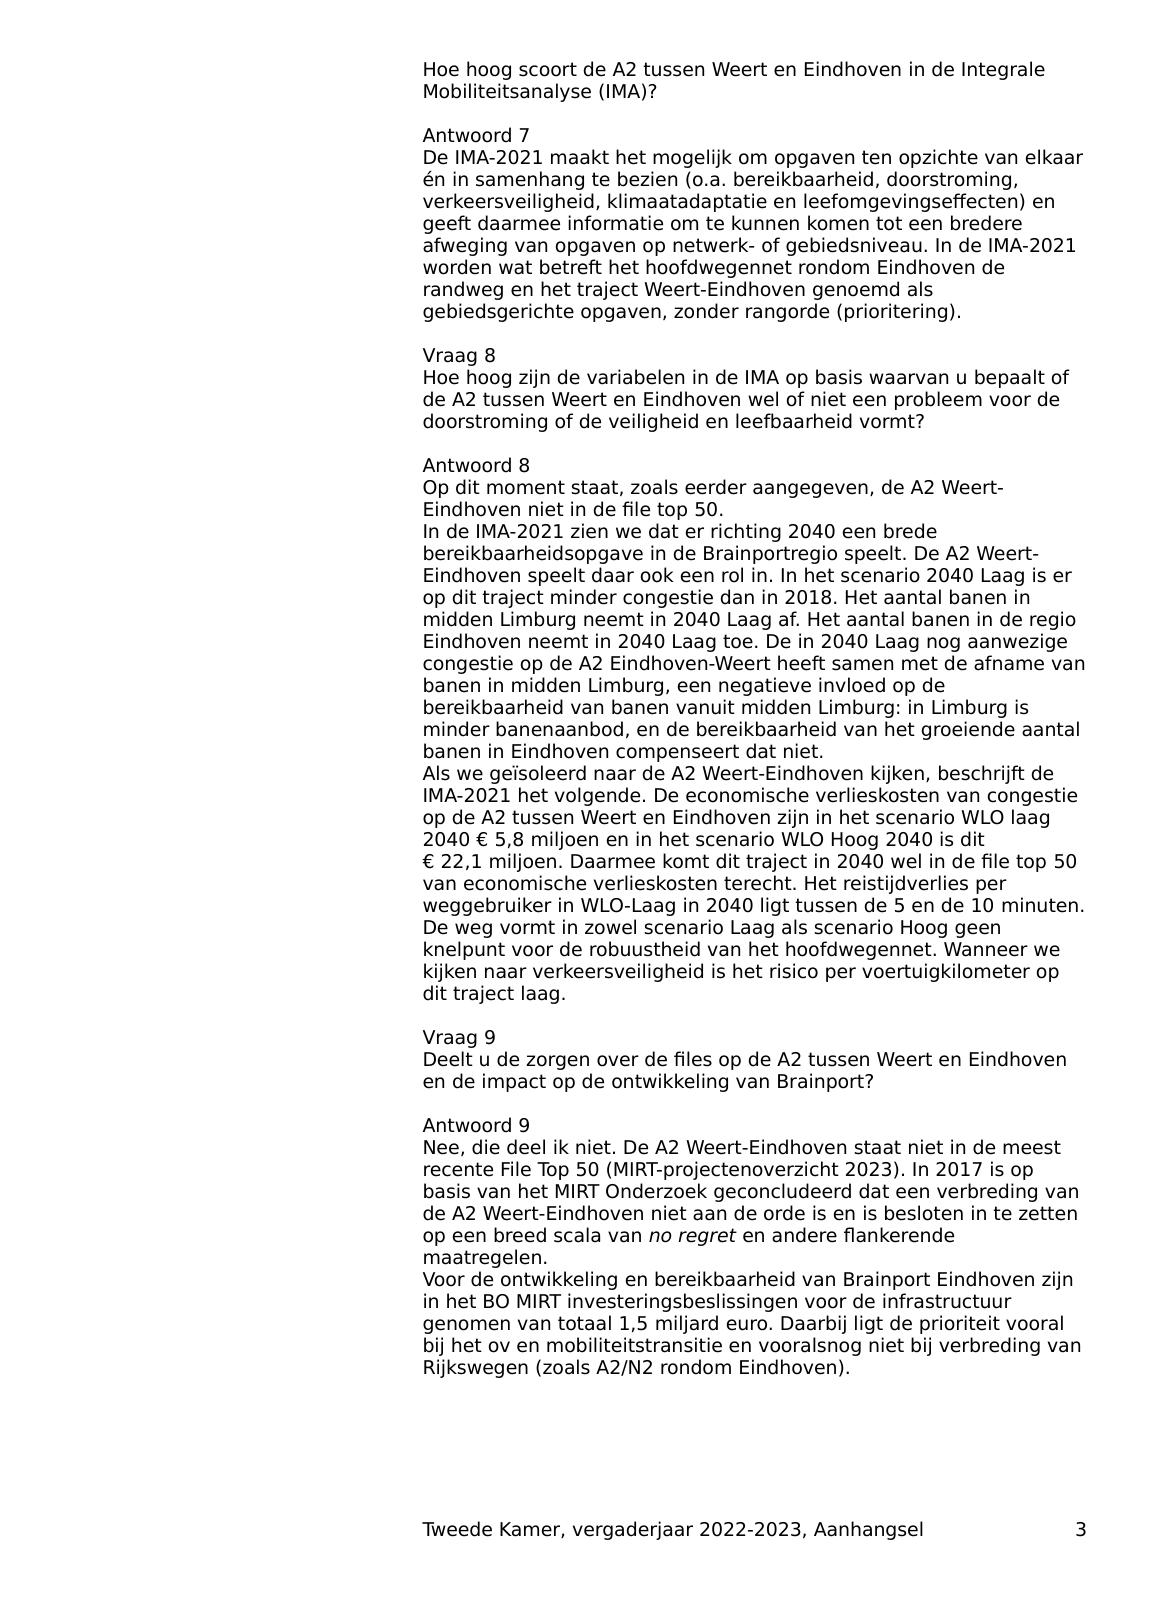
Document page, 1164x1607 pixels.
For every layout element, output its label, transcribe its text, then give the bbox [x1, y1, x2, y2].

text Vraag 8 [422, 345, 1087, 367]
text Op dit moment staat, zoals eerder aangegeven, de A2 Weert-Eindhoven niet in de file top 50. [422, 477, 1087, 521]
text Antwoord 9 [422, 1115, 1087, 1137]
text Deelt u de zorgen over de files op de A2 tussen Weert en Eindhoven en de impact op de ontwikkeling van Brainport? [422, 1049, 1087, 1093]
text Hoe hoog scoort de A2 tussen Weert en Eindhoven in de Integrale Mobiliteitsanalyse (IMA)? [422, 59, 1087, 103]
text Nee, die deel ik niet. De A2 Weert-Eindhoven staat niet in de meest recente File Top 50 (MIRT-projectenoverzicht 2023). In 2017 is op basis van het MIRT Onderzoek geconcludeerd dat een verbreding van de A2 Weert-Eindhoven niet aan de orde is en is besloten in te zetten op een breed scala van no regret en andere flankerende maatregelen. [422, 1137, 1087, 1269]
text Antwoord 8 [422, 455, 1087, 477]
text Antwoord 7 [422, 125, 1087, 147]
text De IMA-2021 maakt het mogelijk om opgaven ten opzichte van elkaar én in samenhang te bezien (o.a. bereikbaarheid, doorstroming, verkeersveiligheid, klimaatadaptatie en leefomgevingseffecten) en geeft daarmee informatie om te kunnen komen tot een bredere afweging van opgaven op netwerk- of gebiedsniveau. In de IMA-2021 worden wat betreft het hoofdwegennet rondom Eindhoven de randweg en het traject Weert-Eindhoven genoemd als gebiedsgerichte opgaven, zonder rangorde (prioritering). [422, 147, 1087, 323]
text In de IMA-2021 zien we dat er richting 2040 een brede bereikbaarheidsopgave in de Brainportregio speelt. De A2 Weert-Eindhoven speelt daar ook een rol in. In het scenario 2040 Laag is er op dit traject minder congestie dan in 2018. Het aantal banen in midden Limburg neemt in 2040 Laag af. Het aantal banen in de regio Eindhoven neemt in 2040 Laag toe. De in 2040 Laag nog aanwezige congestie op de A2 Eindhoven-Weert heeft samen met de afname van banen in midden Limburg, een negatieve invloed op de bereikbaarheid van banen vanuit midden Limburg: in Limburg is minder banenaanbod, en de bereikbaarheid van het groeiende aantal banen in Eindhoven compenseert dat niet. [422, 521, 1087, 763]
text Voor de ontwikkeling en bereikbaarheid van Brainport Eindhoven zijn in het BO MIRT investeringsbeslissingen voor de infrastructuur genomen van totaal 1,5 miljard euro. Daarbij ligt de prioriteit vooral bij het ov en mobiliteitstransitie en vooralsnog niet bij verbreding van Rijkswegen (zoals A2/N2 rondom Eindhoven). [422, 1269, 1087, 1379]
text Hoe hoog zijn de variabelen in de IMA op basis waarvan u bepaalt of de A2 tussen Weert en Eindhoven wel of niet een probleem voor de doorstroming of de veiligheid en leefbaarheid vormt? [422, 367, 1087, 433]
text Vraag 9 [422, 1027, 1087, 1049]
text Als we geïsoleerd naar de A2 Weert-Eindhoven kijken, beschrijft de IMA-2021 het volgende. De economische verlieskosten van congestie op de A2 tussen Weert en Eindhoven zijn in het scenario WLO laag 2040 € 5,8 miljoen en in het scenario WLO Hoog 2040 is dit € 22,1 miljoen. Daarmee komt dit traject in 2040 wel in de file top 50 van economische verlieskosten terecht. Het reistijdverlies per weggebruiker in WLO-Laag in 2040 ligt tussen de 5 en de 10 minuten. De weg vormt in zowel scenario Laag als scenario Hoog geen knelpunt voor de robuustheid van het hoofdwegennet. Wanneer we kijken naar verkeersveiligheid is het risico per voertuigkilometer op dit traject laag. [422, 763, 1087, 1005]
